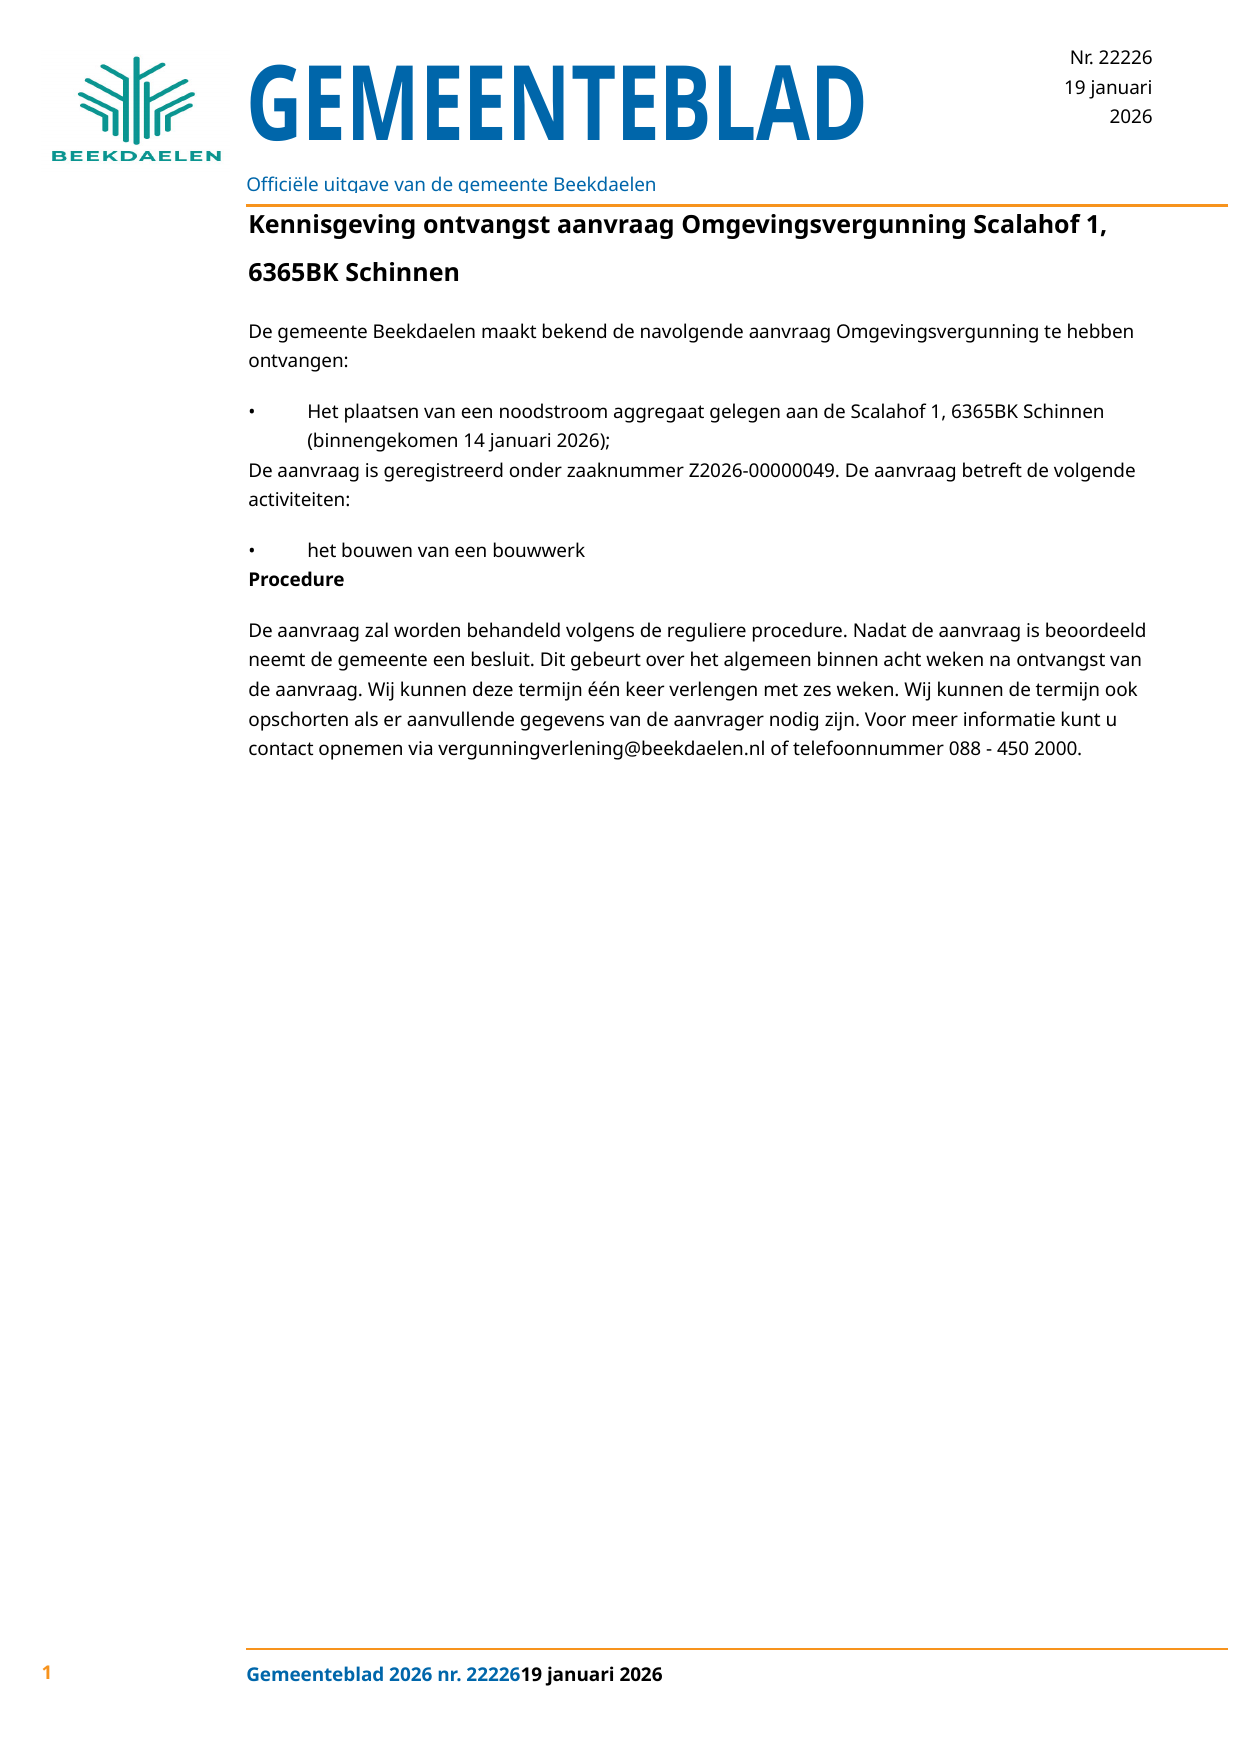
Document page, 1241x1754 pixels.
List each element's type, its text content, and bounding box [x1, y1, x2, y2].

picture [41, 47, 231, 172]
text De gemeente Beekdaelen maakt bekend de navolgende aanvraag Omgevingsvergunning te hebben ontvangen: [248, 318, 1152, 373]
text De aanvraag zal worden behandeld volgens de reguliere procedure. Nadat de aanvraag is beoordeeld neemt de gemeente een besluit. Dit gebeurt over het algemeen binnen acht weken na ontvangst van de aanvraag. Wij kunnen deze termijn één keer verlengen met zes weken. Wij kunnen de termijn ook opschorten als er aanvullende gegevens van de aanvrager nodig zijn. Voor meer informatie kunt u contact opnemen via vergunningverlening@beekdaelen.nl of telefoonnummer 088 - 450 2000. [248, 617, 1152, 761]
text Procedure [248, 567, 1152, 592]
text Kennisgeving ontvangst aanvraag Omgevingsvergunning Scalahof 1, 6365BK Schinnen [248, 207, 1152, 288]
list Het plaatsen van een noodstroom aggregaat gelegen aan de Scalahof 1, 6365BK Schinnen (binnengekomen 14 januari 2026); [248, 398, 1152, 453]
list het bouwen van een bouwwerk [248, 537, 1152, 563]
text De aanvraag is geregistreerd onder zaaknummer Z2026-00000049. De aanvraag betreft de volgende activiteiten: [248, 457, 1152, 512]
